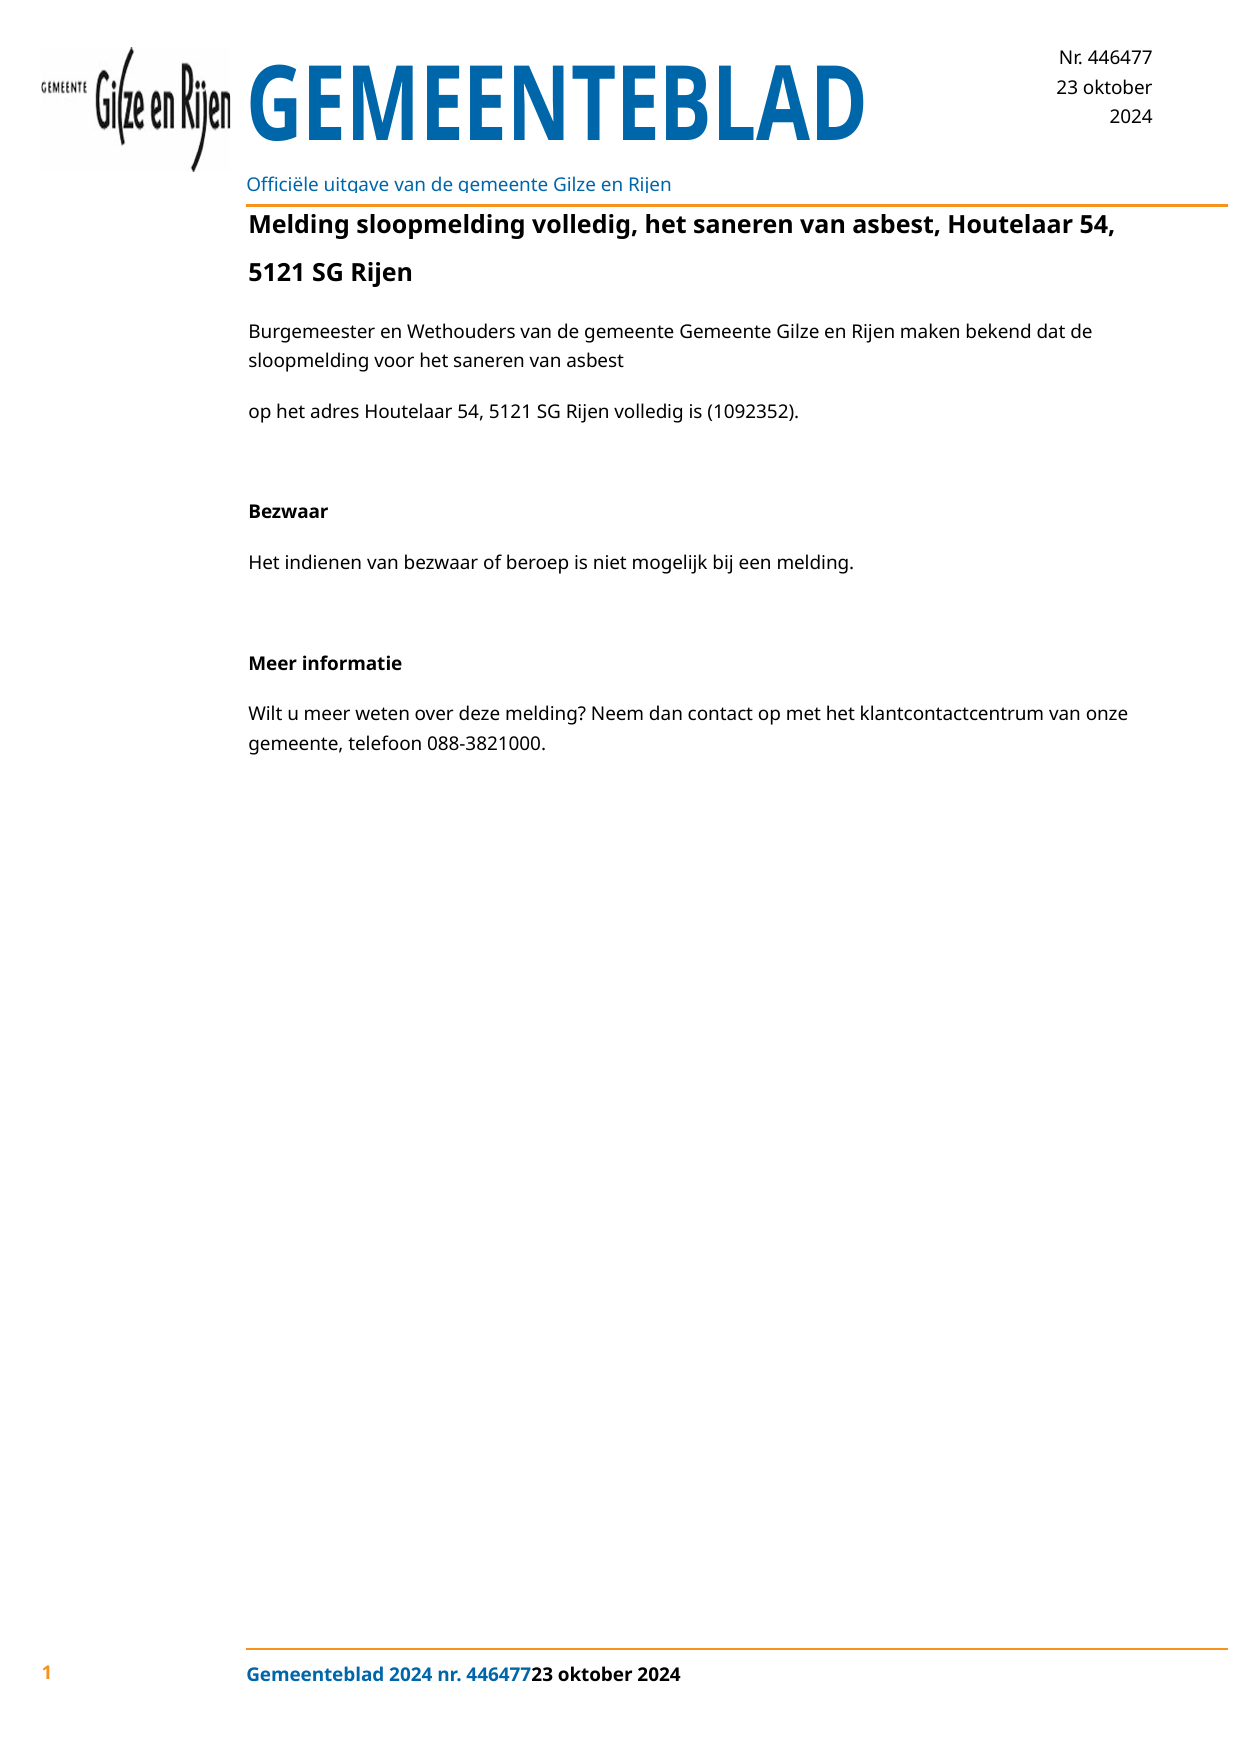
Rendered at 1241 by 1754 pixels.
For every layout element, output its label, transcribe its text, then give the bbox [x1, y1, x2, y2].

text Burgemeester en Wethouders van de gemeente Gemeente Gilze en Rijen maken bekend dat de sloopmelding voor het saneren van asbest [248, 318, 1152, 373]
text Meer informatie [248, 650, 1152, 676]
text Bezwaar [248, 499, 1152, 524]
text op het adres Houtelaar 54, 5121 SG Rijen volledig is (1092352). [248, 398, 1152, 424]
text Wilt u meer weten over deze melding? Neem dan contact op met het klantcontactcentrum van onze gemeente, telefoon 088-3821000. [248, 700, 1152, 756]
picture [41, 47, 231, 172]
text Het indienen van bezwaar of beroep is niet mogelijk bij een melding. [248, 549, 1152, 575]
text Melding sloopmelding volledig, het saneren van asbest, Houtelaar 54, 5121 SG Rijen [248, 207, 1152, 288]
